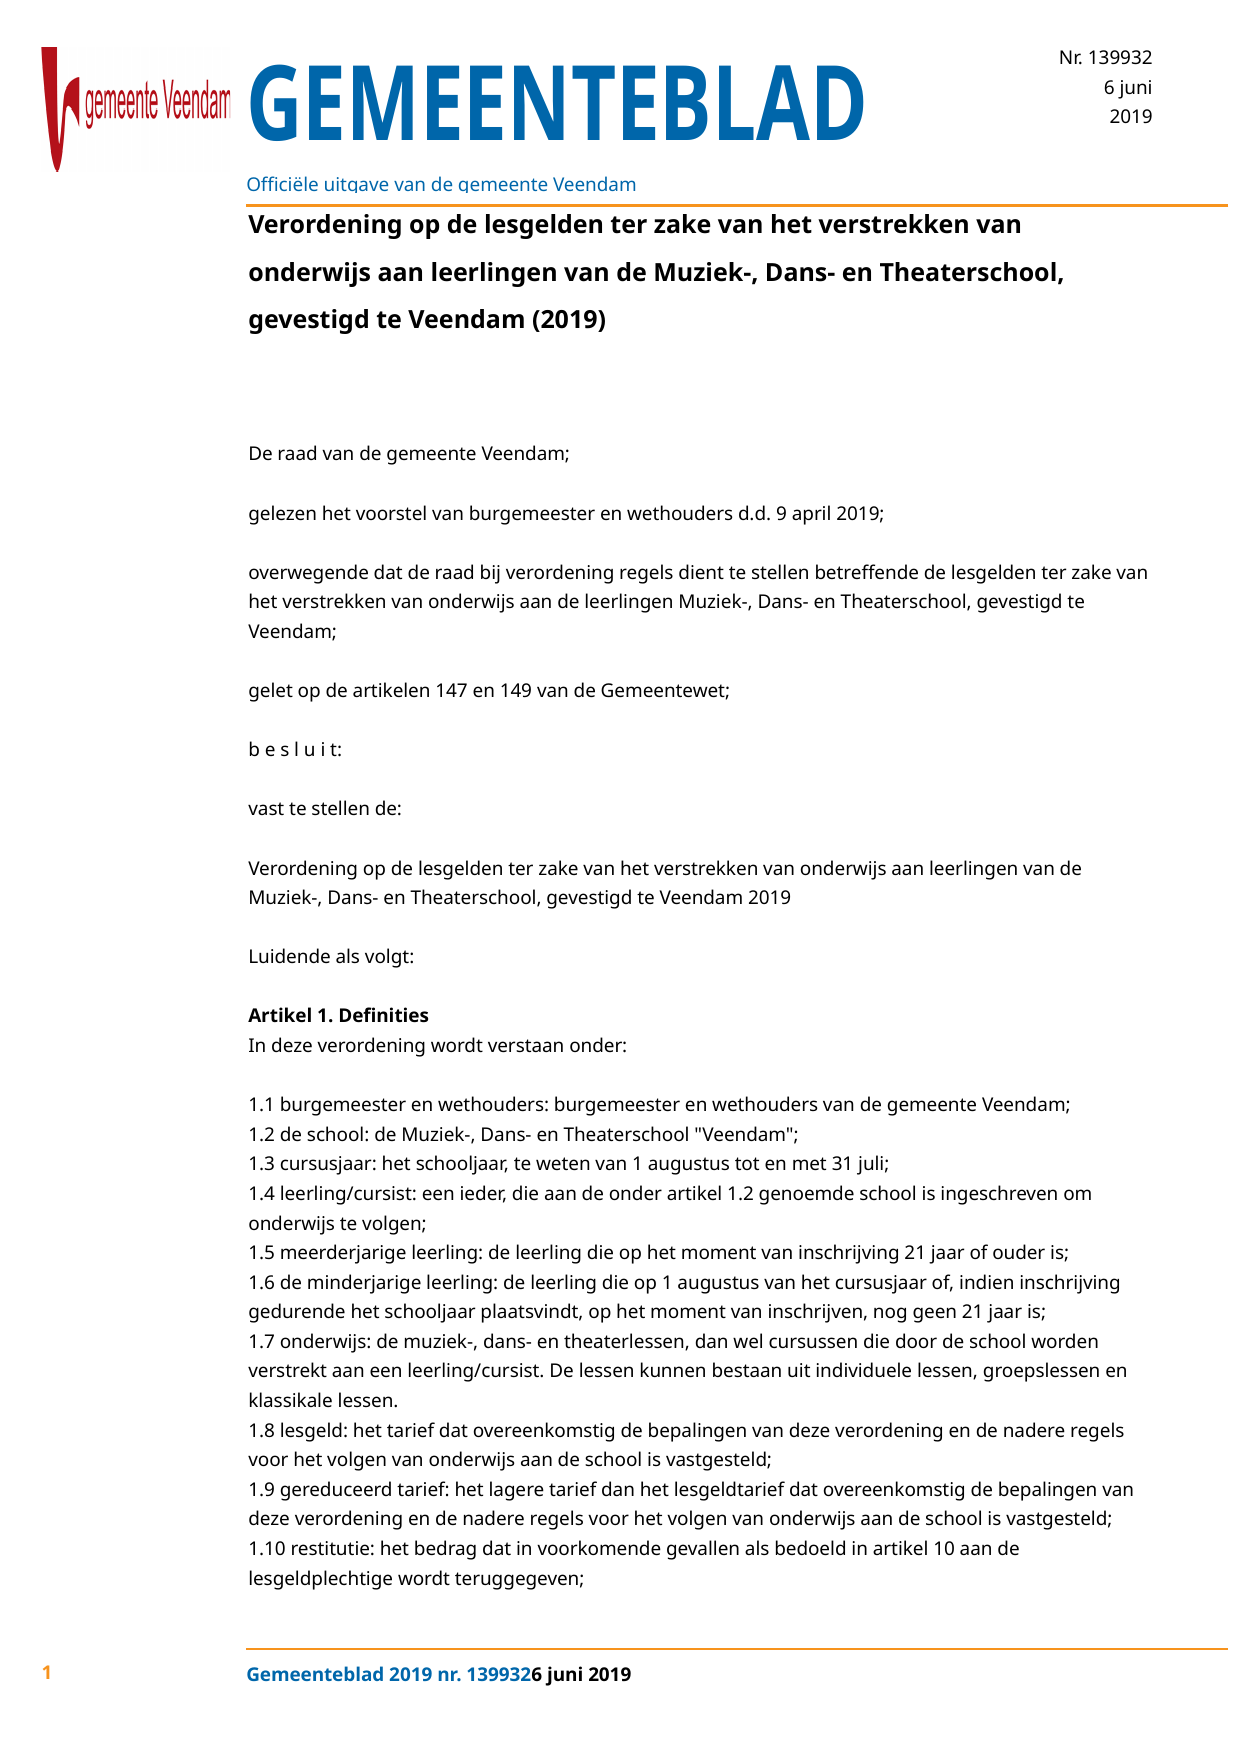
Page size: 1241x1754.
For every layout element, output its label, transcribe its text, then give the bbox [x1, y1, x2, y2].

text 1.8 lesgeld: het tarief dat overeenkomstig de bepalingen van deze verordening en de nadere regels voor het volgen van onderwijs aan de school is vastgesteld; [248, 1417, 1152, 1472]
text De raad van de gemeente Veendam; [248, 441, 1152, 466]
text gelet op de artikelen 147 en 149 van de Gemeentewet; [248, 677, 1152, 703]
text overwegende dat de raad bij verordening regels dient te stellen betreffende de lesgelden ter zake van het verstrekken van onderwijs aan de leerlingen Muziek-, Dans- en Theaterschool, gevestigd te Veendam; [248, 559, 1152, 644]
text 1.4 leerling/cursist: een ieder, die aan de onder artikel 1.2 genoemde school is ingeschreven om onderwijs te volgen; [248, 1180, 1152, 1235]
text Verordening op de lesgelden ter zake van het verstrekken van onderwijs aan leerlingen van de Muziek-, Dans- en Theaterschool, gevestigd te Veendam (2019) [248, 207, 1152, 336]
text 1.1 burgemeester en wethouders: burgemeester en wethouders van de gemeente Veendam; [248, 1091, 1152, 1117]
text 1.3 cursusjaar: het schooljaar, te weten van 1 augustus tot en met 31 juli; [248, 1151, 1152, 1176]
text 1.7 onderwijs: de muziek-, dans- en theaterlessen, dan wel cursussen die door de school worden verstrekt aan een leerling/cursist. De lessen kunnen bestaan uit individuele lessen, groepslessen en klassikale lessen. [248, 1328, 1152, 1413]
text Verordening op de lesgelden ter zake van het verstrekken van onderwijs aan leerlingen van de Muziek-, Dans- en Theaterschool, gevestigd te Veendam 2019 [248, 855, 1152, 910]
text 1.5 meerderjarige leerling: de leerling die op het moment van inschrijving 21 jaar of ouder is; [248, 1239, 1152, 1265]
text 1.2 de school: de Muziek-, Dans- en Theaterschool "Veendam"; [248, 1121, 1152, 1147]
text Artikel 1. Definities [248, 1003, 1152, 1028]
text 1.6 de minderjarige leerling: de leerling die op 1 augustus van het cursusjaar of, indien inschrijving gedurende het schooljaar plaatsvindt, op het moment van inschrijven, nog geen 21 jaar is; [248, 1269, 1152, 1324]
text Luidende als volgt: [248, 943, 1152, 969]
text vast te stellen de: [248, 796, 1152, 821]
text 1.10 restitutie: het bedrag dat in voorkomende gevallen als bedoeld in artikel 10 aan de lesgeldplechtige wordt teruggegeven; [248, 1535, 1152, 1590]
text gelezen het voorstel van burgemeester en wethouders d.d. 9 april 2019; [248, 500, 1152, 525]
text 1.9 gereduceerd tarief: het lagere tarief dan het lesgeldtarief dat overeenkomstig de bepalingen van deze verordening en de nadere regels voor het volgen van onderwijs aan de school is vastgesteld; [248, 1476, 1152, 1531]
text b e s l u i t: [248, 736, 1152, 762]
text In deze verordening wordt verstaan onder: [248, 1032, 1152, 1058]
picture [41, 47, 231, 172]
